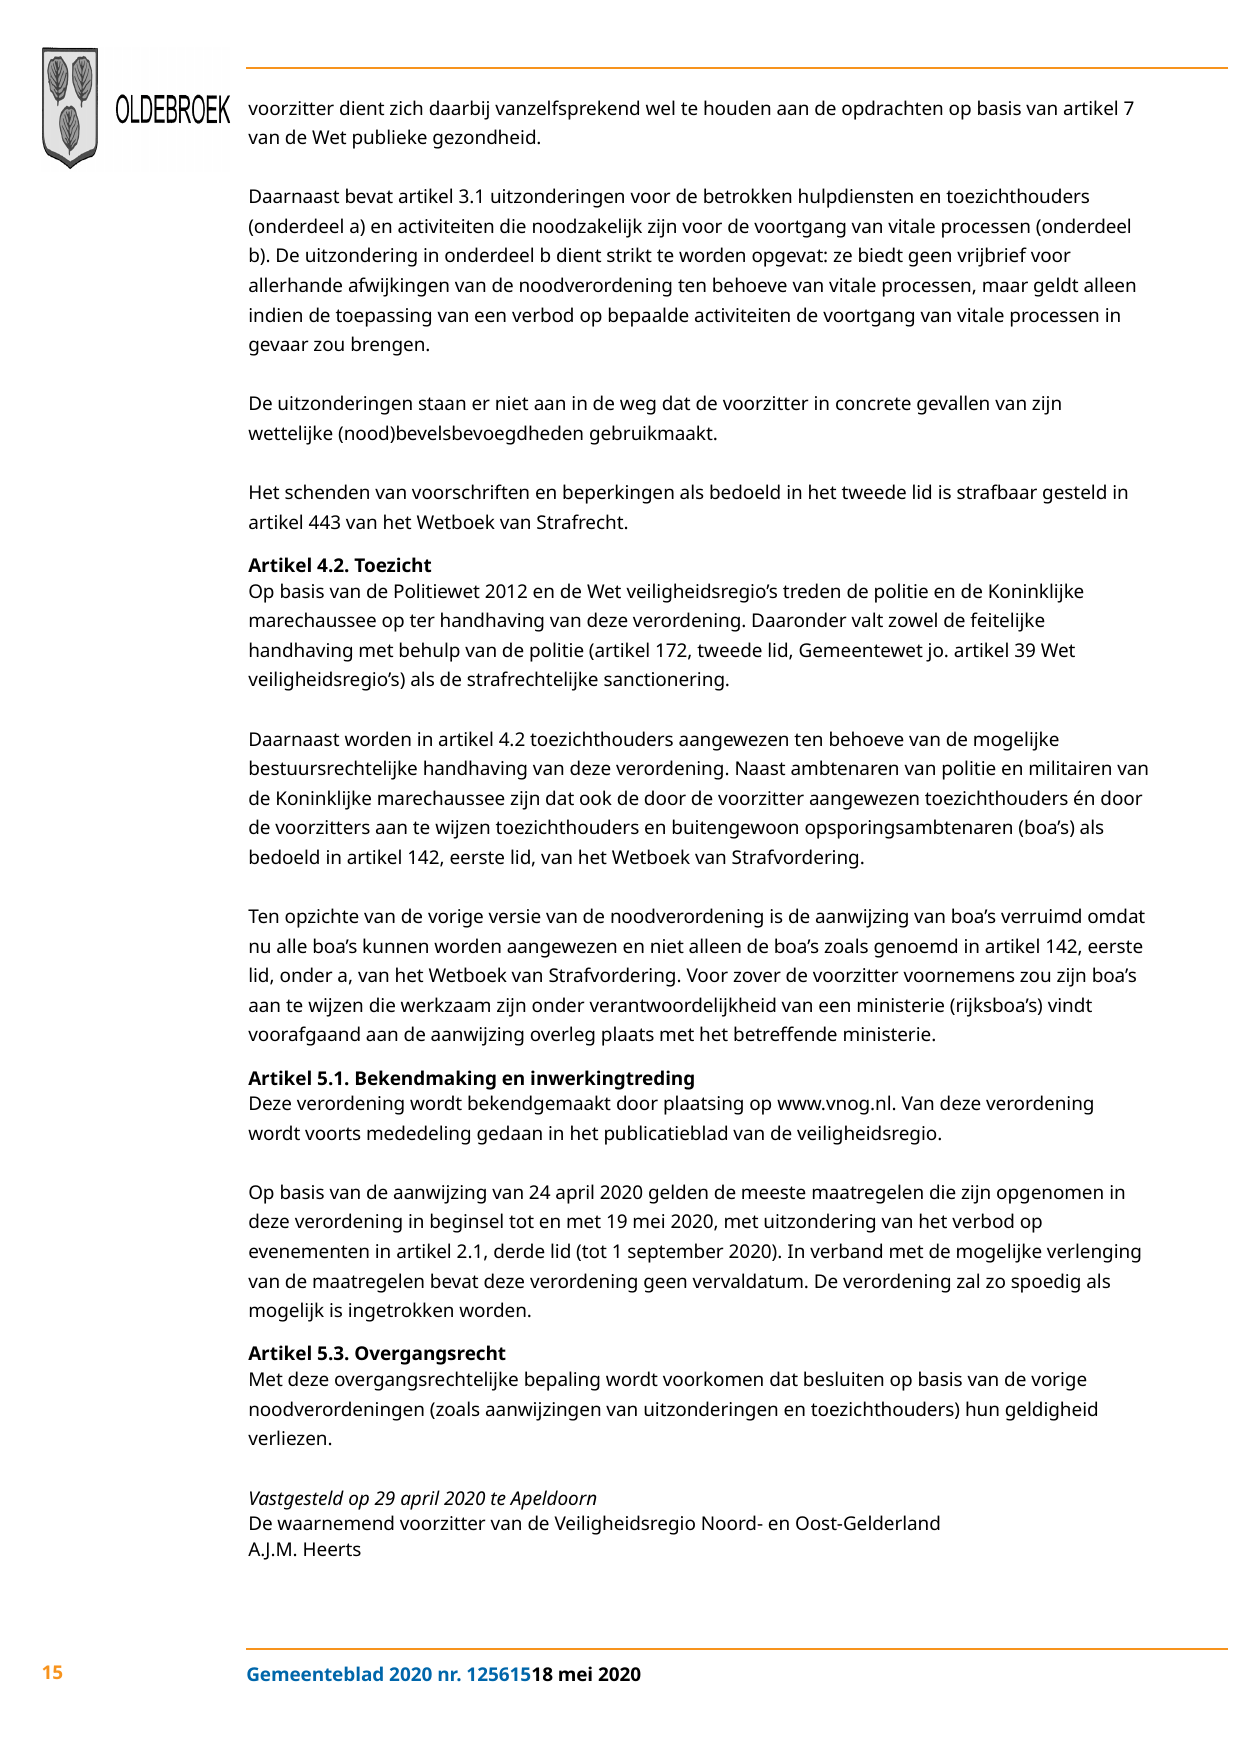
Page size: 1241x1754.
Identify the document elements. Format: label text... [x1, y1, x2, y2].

text Daarnaast bevat artikel 3.1 uitzonderingen voor de betrokken hulpdiensten en toezichthouders (onderdeel a) en activiteiten die noodzakelijk zijn voor de voortgang van vitale processen (onderdeel b). De uitzondering in onderdeel b dient strikt te worden opgevat: ze biedt geen vrijbrief voor allerhande afwijkingen van de noodverordening ten behoeve van vitale processen, maar geldt alleen indien de toepassing van een verbod op bepaalde activiteiten de voortgang van vitale processen in gevaar zou brengen. [248, 183, 1152, 357]
text De waarnemend voorzitter van de Veiligheidsregio Noord- en Oost-Gelderland [248, 1510, 1152, 1536]
text A.J.M. Heerts [248, 1536, 1152, 1562]
text Artikel 5.1. Bekendmaking en inwerkingtreding [248, 1065, 1152, 1090]
text De uitzonderingen staan er niet aan in de weg dat de voorzitter in concrete gevallen van zijn wettelijke (nood)bevelsbevoegdheden gebruikmaakt. [248, 391, 1152, 446]
text Daarnaast worden in artikel 4.2 toezichthouders aangewezen ten behoeve van de mogelijke bestuursrechtelijke handhaving van deze verordening. Naast ambtenaren van politie en militairen van de Koninklijke marechaussee zijn dat ook de door de voorzitter aangewezen toezichthouders én door de voorzitters aan te wijzen toezichthouders en buitengewoon opsporingsambtenaren (boa’s) als bedoeld in artikel 142, eerste lid, van het Wetboek van Strafvordering. [248, 726, 1152, 870]
text Vastgesteld op 29 april 2020 te Apeldoorn [248, 1485, 1152, 1510]
text Het schenden van voorschriften en beperkingen als bedoeld in het tweede lid is strafbaar gesteld in artikel 443 van het Wetboek van Strafrecht. [248, 479, 1152, 535]
text Artikel 4.2. Toezicht [248, 552, 1152, 578]
text Deze verordening wordt bekendgemaakt door plaatsing op www.vnog.nl. Van deze verordening wordt voorts mededeling gedaan in het publicatieblad van de veiligheidsregio. [248, 1090, 1152, 1146]
text voorzitter dient zich daarbij vanzelfsprekend wel te houden aan de opdrachten op basis van artikel 7 van de Wet publieke gezondheid. [248, 95, 1152, 150]
text Artikel 5.3. Overgangsrecht [248, 1341, 1152, 1366]
picture [41, 47, 231, 172]
text Op basis van de Politiewet 2012 en de Wet veiligheidsregio’s treden de politie en de Koninklijke marechaussee op ter handhaving van deze verordening. Daaronder valt zowel de feitelijke handhaving met behulp van de politie (artikel 172, tweede lid, Gemeentewet jo. artikel 39 Wet veiligheidsregio’s) als de strafrechtelijke sanctionering. [248, 578, 1152, 692]
text Ten opzichte van de vorige versie van de noodverordening is de aanwijzing van boa’s verruimd omdat nu alle boa’s kunnen worden aangewezen en niet alleen de boa’s zoals genoemd in artikel 142, eerste lid, onder a, van het Wetboek van Strafvordering. Voor zover de voorzitter voornemens zou zijn boa’s aan te wijzen die werkzaam zijn onder verantwoordelijkheid van een ministerie (rijksboa’s) vindt voorafgaand aan de aanwijzing overleg plaats met het betreffende ministerie. [248, 903, 1152, 1047]
text Met deze overgangsrechtelijke bepaling wordt voorkomen dat besluiten op basis van de vorige noodverordeningen (zoals aanwijzingen van uitzonderingen en toezichthouders) hun geldigheid verliezen. [248, 1366, 1152, 1451]
text Op basis van de aanwijzing van 24 april 2020 gelden de meeste maatregelen die zijn opgenomen in deze verordening in beginsel tot en met 19 mei 2020, met uitzondering van het verbod op evenementen in artikel 2.1, derde lid (tot 1 september 2020). In verband met de mogelijke verlenging van de maatregelen bevat deze verordening geen vervaldatum. De verordening zal zo spoedig als mogelijk is ingetrokken worden. [248, 1179, 1152, 1323]
